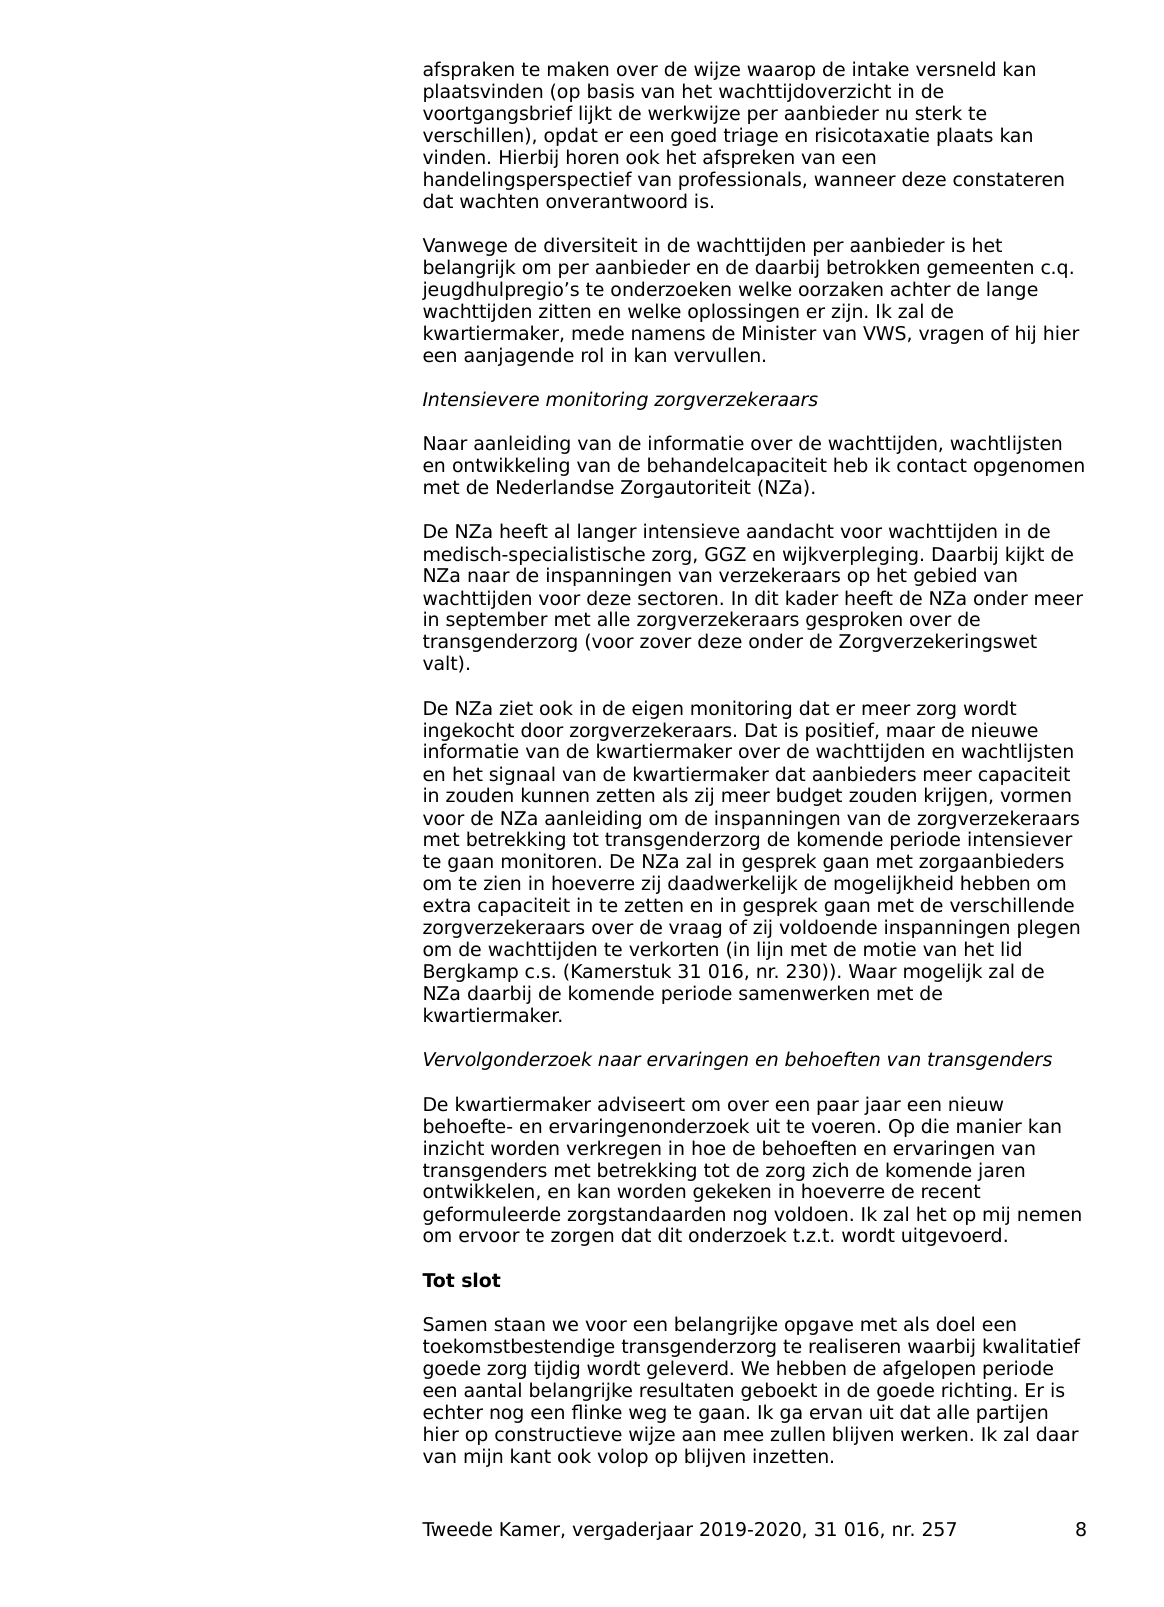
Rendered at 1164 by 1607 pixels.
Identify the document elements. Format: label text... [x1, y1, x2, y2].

subtitle Intensievere monitoring zorgverzekeraars [422, 389, 1087, 411]
subtitle Tot slot [422, 1269, 1087, 1292]
text Vanwege de diversiteit in de wachttijden per aanbieder is het belangrijk om per aanbieder en de daarbij betrokken gemeenten c.q. jeugdhulpregio’s te onderzoeken welke oorzaken achter de lange wachttijden zitten en welke oplossingen er zijn. Ik zal de kwartiermaker, mede namens de Minister van VWS, vragen of hij hier een aanjagende rol in kan vervullen. [422, 235, 1087, 367]
text De NZa heeft al langer intensieve aandacht voor wachttijden in de medisch-specialistische zorg, GGZ en wijkverpleging. Daarbij kijkt de NZa naar de inspanningen van verzekeraars op het gebied van wachttijden voor deze sectoren. In dit kader heeft de NZa onder meer in september met alle zorgverzekeraars gesproken over de transgenderzorg (voor zover deze onder de Zorgverzekeringswet valt). [422, 521, 1087, 675]
subtitle Vervolgonderzoek naar ervaringen en behoeften van transgenders [422, 1049, 1087, 1071]
text Naar aanleiding van de informatie over de wachttijden, wachtlijsten en ontwikkeling van de behandelcapaciteit heb ik contact opgenomen met de Nederlandse Zorgautoriteit (NZa). [422, 433, 1087, 499]
text afspraken te maken over de wijze waarop de intake versneld kan plaatsvinden (op basis van het wachttijdoverzicht in de voortgangsbrief lijkt de werkwijze per aanbieder nu sterk te verschillen), opdat er een goed triage en risicotaxatie plaats kan vinden. Hierbij horen ook het afspreken van een handelingsperspectief van professionals, wanneer deze constateren dat wachten onverantwoord is. [422, 59, 1087, 213]
text Samen staan we voor een belangrijke opgave met als doel een toekomstbestendige transgenderzorg te realiseren waarbij kwalitatief goede zorg tijdig wordt geleverd. We hebben de afgelopen periode een aantal belangrijke resultaten geboekt in de goede richting. Er is echter nog een flinke weg te gaan. Ik ga ervan uit dat alle partijen hier op constructieve wijze aan mee zullen blijven werken. Ik zal daar van mijn kant ook volop op blijven inzetten. [422, 1314, 1087, 1468]
text De kwartiermaker adviseert om over een paar jaar een nieuw behoefte- en ervaringenonderzoek uit te voeren. Op die manier kan inzicht worden verkregen in hoe de behoeften en ervaringen van transgenders met betrekking tot de zorg zich de komende jaren ontwikkelen, en kan worden gekeken in hoeverre de recent geformuleerde zorgstandaarden nog voldoen. Ik zal het op mij nemen om ervoor te zorgen dat dit onderzoek t.z.t. wordt uitgevoerd. [422, 1093, 1087, 1247]
text De NZa ziet ook in de eigen monitoring dat er meer zorg wordt ingekocht door zorgverzekeraars. Dat is positief, maar de nieuwe informatie van de kwartiermaker over de wachttijden en wachtlijsten en het signaal van de kwartiermaker dat aanbieders meer capaciteit in zouden kunnen zetten als zij meer budget zouden krijgen, vormen voor de NZa aanleiding om de inspanningen van de zorgverzekeraars met betrekking tot transgenderzorg de komende periode intensiever te gaan monitoren. De NZa zal in gesprek gaan met zorgaanbieders om te zien in hoeverre zij daadwerkelijk de mogelijkheid hebben om extra capaciteit in te zetten en in gesprek gaan met de verschillende zorgverzekeraars over de vraag of zij voldoende inspanningen plegen om de wachttijden te verkorten (in lijn met de motie van het lid Bergkamp c.s. (Kamerstuk 31 016, nr. 230)). Waar mogelijk zal de NZa daarbij de komende periode samenwerken met de kwartiermaker. [422, 697, 1087, 1027]
